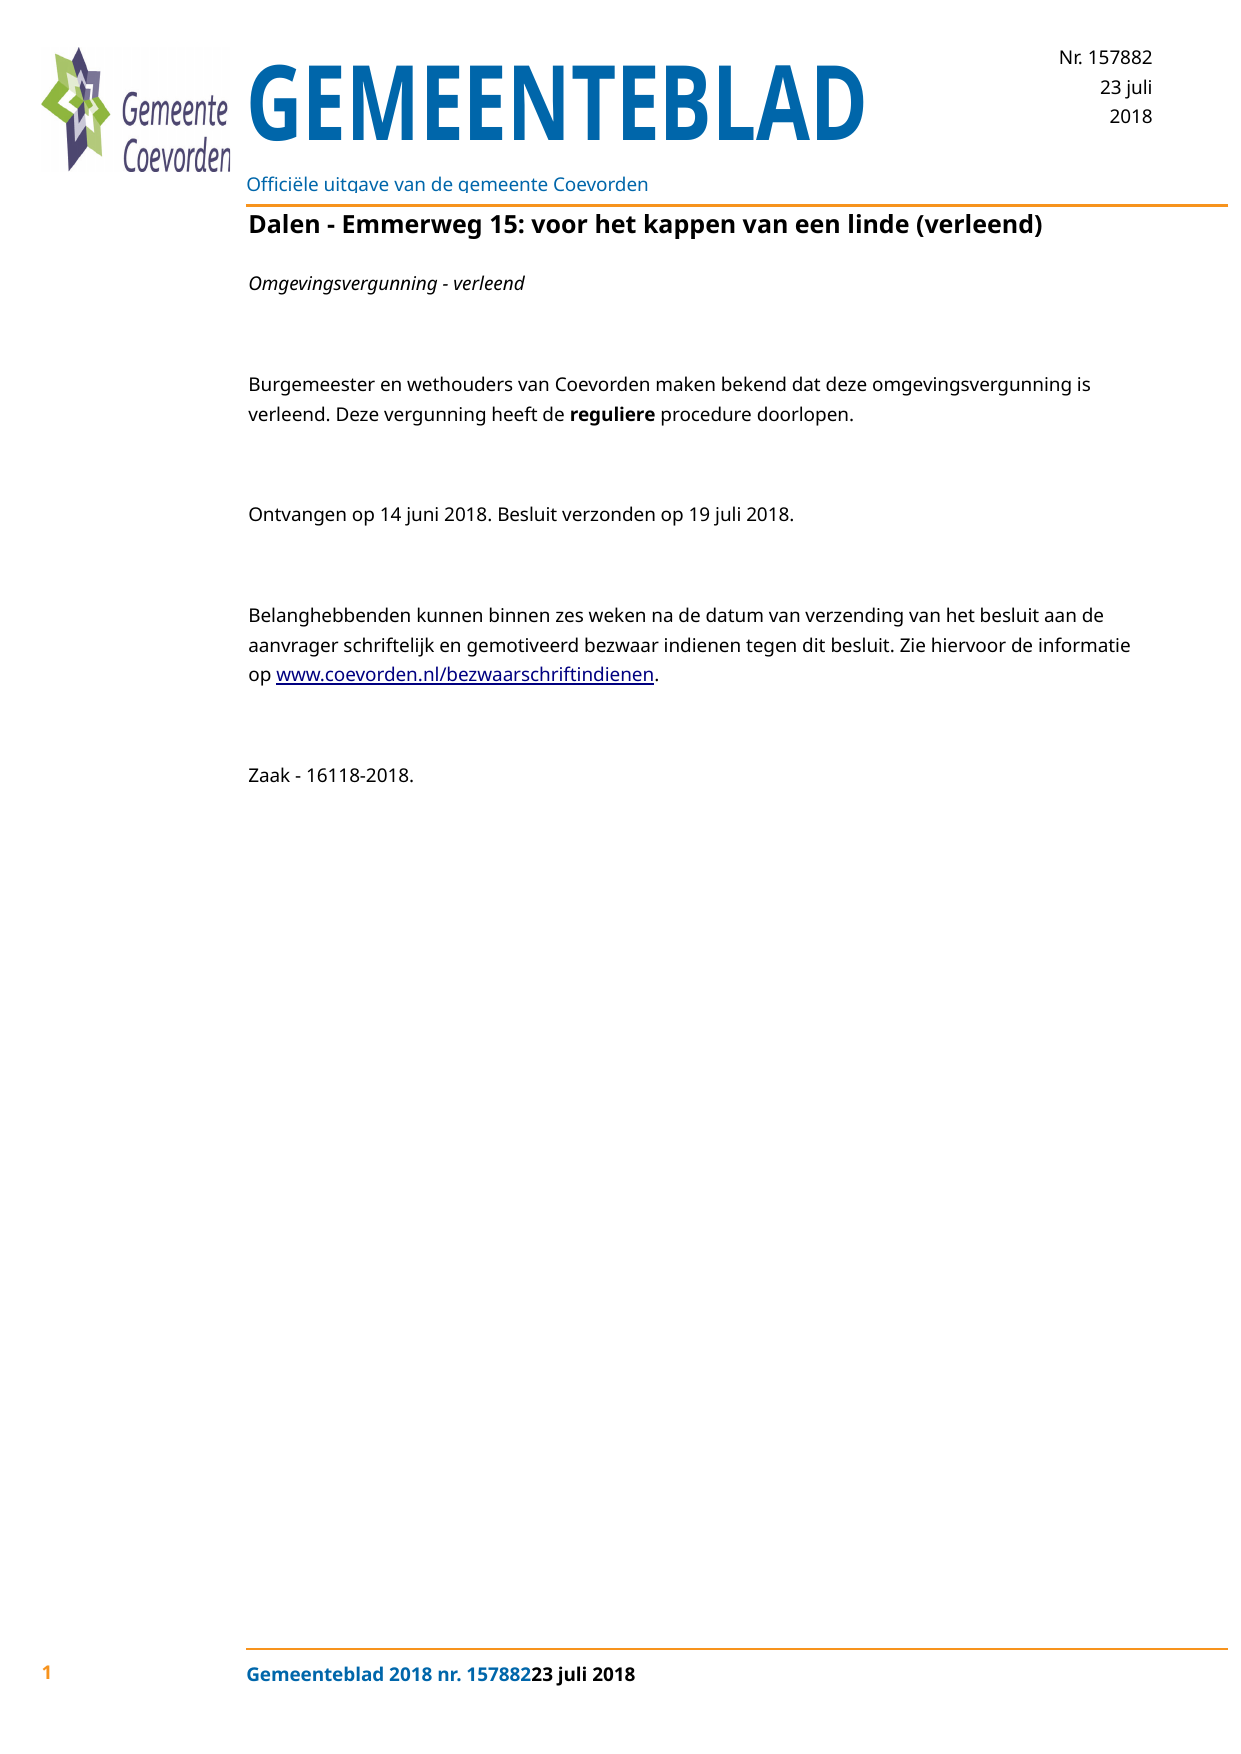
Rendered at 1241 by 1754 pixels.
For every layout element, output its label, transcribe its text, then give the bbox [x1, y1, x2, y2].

text Burgemeester en wethouders van Coevorden maken bekend dat deze omgevingsvergunning is verleend. Deze vergunning heeft de reguliere procedure doorlopen. [248, 371, 1152, 426]
text Dalen - Emmerweg 15: voor het kappen van een linde (verleend) [248, 207, 1152, 241]
text Omgevingsvergunning - verleend [248, 270, 1152, 296]
text Zaak - 16118-2018. [248, 762, 1152, 788]
picture [41, 47, 231, 172]
text Ontvangen op 14 juni 2018. Besluit verzonden op 19 juli 2018. [248, 502, 1152, 527]
text Belanghebbenden kunnen binnen zes weken na de datum van verzending van het besluit aan de aanvrager schriftelijk en gemotiveerd bezwaar indienen tegen dit besluit. Zie hiervoor de informatie op www.coevorden.nl/bezwaarschriftindienen. [248, 602, 1152, 687]
